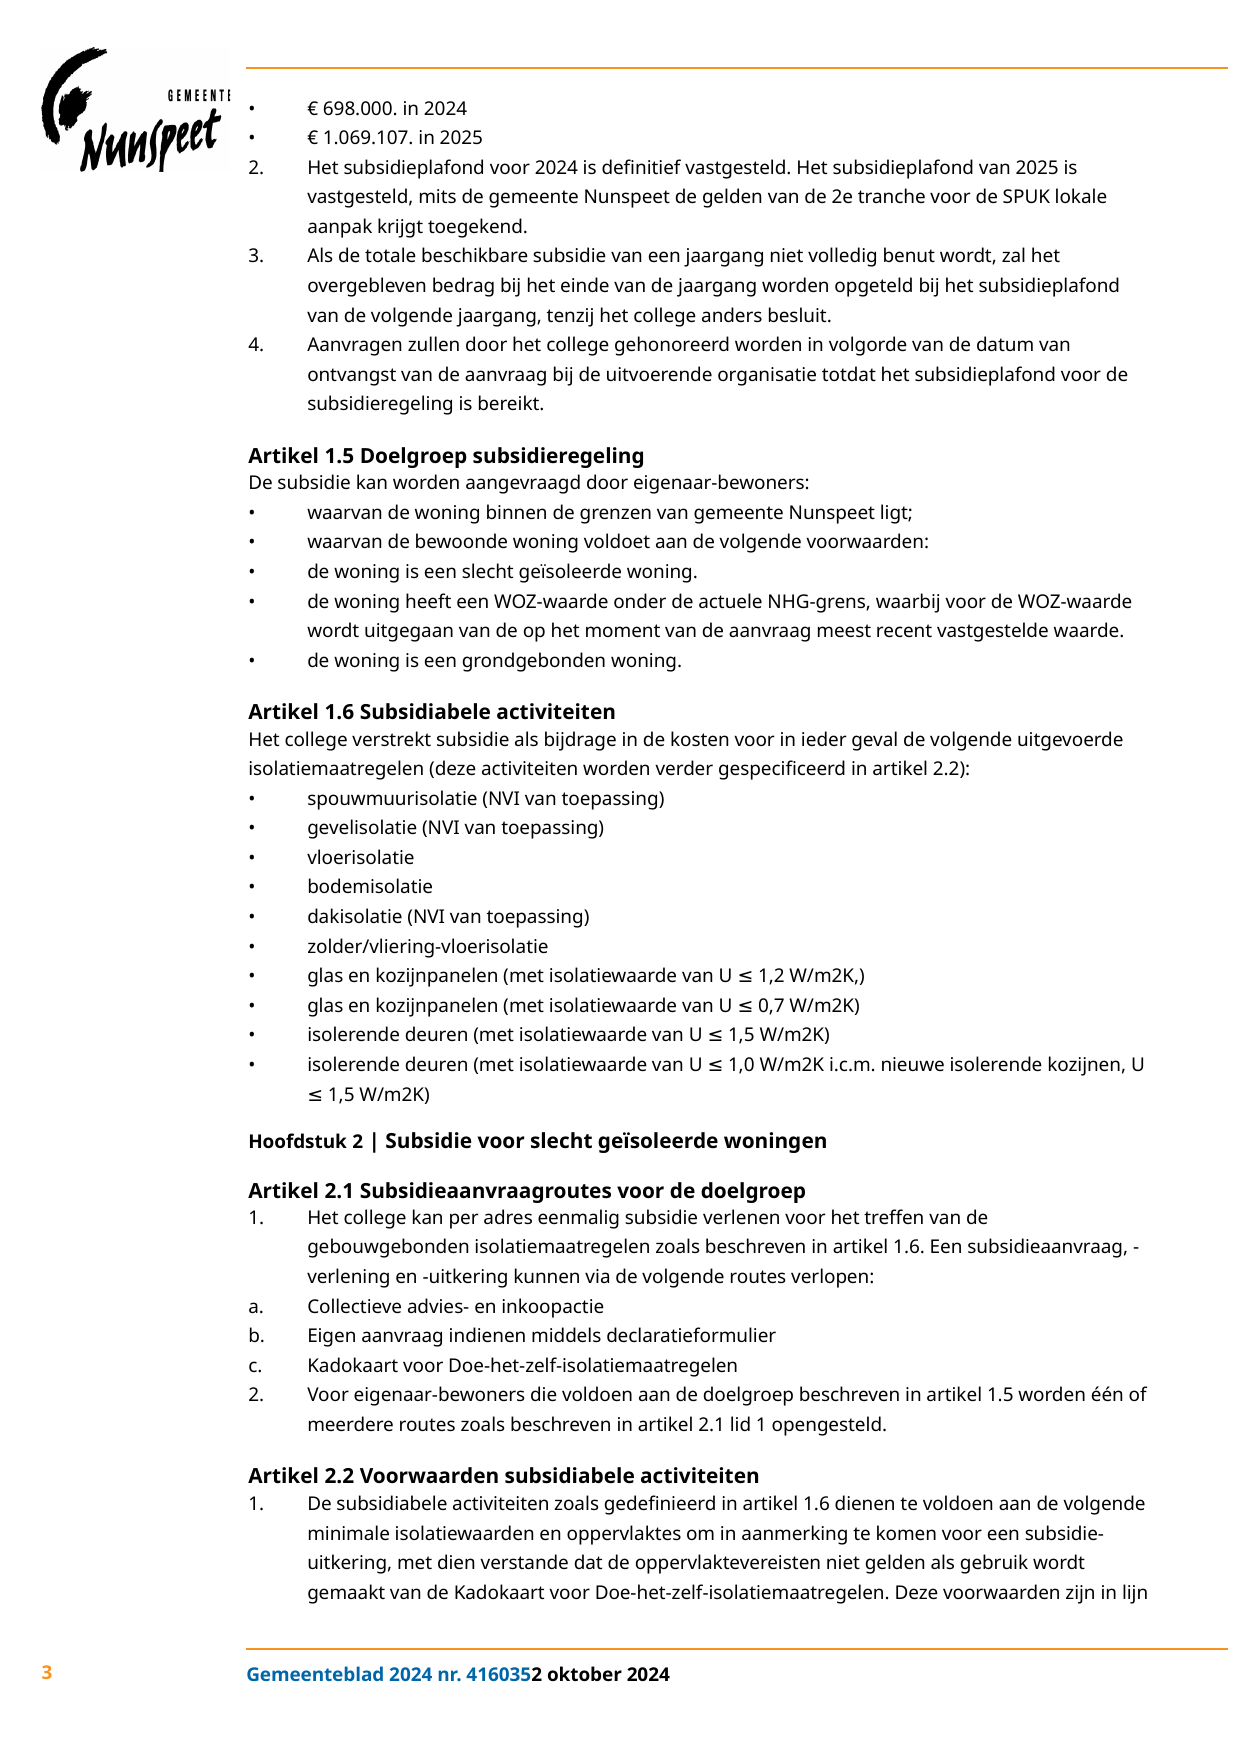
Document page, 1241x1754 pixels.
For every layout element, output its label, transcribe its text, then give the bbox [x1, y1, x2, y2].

text Artikel 1.5 Doelgroep subsidieregeling [248, 441, 1152, 469]
list De subsidiabele activiteiten zoals gedefinieerd in artikel 1.6 dienen te voldoen aan de volgende minimale isolatiewaarden en oppervlaktes om in aanmerking te komen voor een subsidie-uitkering, met dien verstande dat de oppervlaktevereisten niet gelden als gebruik wordt gemaakt van de Kadokaart voor Doe-het-zelf-isolatiemaatregelen. Deze voorwaarden zijn in lijn [248, 1490, 1152, 1604]
list gevelisolatie (NVI van toepassing) [248, 814, 1152, 840]
list Voor eigenaar-bewoners die voldoen aan de doelgroep beschreven in artikel 1.5 worden één of meerdere routes zoals beschreven in artikel 2.1 lid 1 opengesteld. [248, 1382, 1152, 1437]
list de woning is een slecht geïsoleerde woning. [248, 558, 1152, 584]
list isolerende deuren (met isolatiewaarde van U ≤ 1,5 W/m2K) [248, 1022, 1152, 1047]
text Artikel 2.2 Voorwaarden subsidiabele activiteiten [248, 1462, 1152, 1490]
list Eigen aanvraag indienen middels declaratieformulier [248, 1322, 1152, 1348]
list waarvan de woning binnen de grenzen van gemeente Nunspeet ligt; [248, 499, 1152, 525]
picture [41, 47, 231, 172]
text De subsidie kan worden aangevraagd door eigenaar-bewoners: [248, 469, 1152, 495]
list Het college kan per adres eenmalig subsidie verlenen voor het treffen van de gebouwgebonden isolatiemaatregelen zoals beschreven in artikel 1.6. Een subsidieaanvraag, -verlening en -uitkering kunnen via de volgende routes verlopen: [248, 1204, 1152, 1289]
text Artikel 2.1 Subsidieaanvraagroutes voor de doelgroep [248, 1176, 1152, 1204]
list isolerende deuren (met isolatiewaarde van U ≤ 1,0 W/m2K i.c.m. nieuwe isolerende kozijnen, U ≤ 1,5 W/m2K) [248, 1051, 1152, 1107]
list € 698.000. in 2024 [248, 95, 1152, 121]
text Hoofdstuk 2 | Subsidie voor slecht geïsoleerde woningen [248, 1126, 1152, 1155]
list € 1.069.107. in 2025 [248, 124, 1152, 150]
text Het college verstrekt subsidie als bijdrage in de kosten voor in ieder geval de volgende uitgevoerde isolatiemaatregelen (deze activiteiten worden verder gespecificeerd in artikel 2.2): [248, 726, 1152, 781]
list Als de totale beschikbare subsidie van een jaargang niet volledig benut wordt, zal het overgebleven bedrag bij het einde van de jaargang worden opgeteld bij het subsidieplafond van de volgende jaargang, tenzij het college anders besluit. [248, 243, 1152, 328]
list dakisolatie (NVI van toepassing) [248, 903, 1152, 929]
list Kadokaart voor Doe-het-zelf-isolatiemaatregelen [248, 1352, 1152, 1378]
list de woning is een grondgebonden woning. [248, 647, 1152, 673]
list zolder/vliering-vloerisolatie [248, 933, 1152, 959]
list vloerisolatie [248, 844, 1152, 870]
list Collectieve advies- en inkoopactie [248, 1293, 1152, 1319]
text Artikel 1.6 Subsidiabele activiteiten [248, 697, 1152, 726]
list glas en kozijnpanelen (met isolatiewaarde van U ≤ 1,2 W/m2K,) [248, 962, 1152, 988]
list bodemisolatie [248, 874, 1152, 899]
list spouwmuurisolatie (NVI van toepassing) [248, 785, 1152, 811]
list Aanvragen zullen door het college gehonoreerd worden in volgorde van de datum van ontvangst van de aanvraag bij de uitvoerende organisatie totdat het subsidieplafond voor de subsidieregeling is bereikt. [248, 331, 1152, 416]
list glas en kozijnpanelen (met isolatiewaarde van U ≤ 0,7 W/m2K) [248, 992, 1152, 1018]
list de woning heeft een WOZ-waarde onder de actuele NHG-grens, waarbij voor de WOZ-waarde wordt uitgegaan van de op het moment van de aanvraag meest recent vastgestelde waarde. [248, 588, 1152, 643]
list Het subsidieplafond voor 2024 is definitief vastgesteld. Het subsidieplafond van 2025 is vastgesteld, mits de gemeente Nunspeet de gelden van de 2e tranche voor de SPUK lokale aanpak krijgt toegekend. [248, 154, 1152, 239]
list waarvan de bewoonde woning voldoet aan de volgende voorwaarden: [248, 529, 1152, 554]
